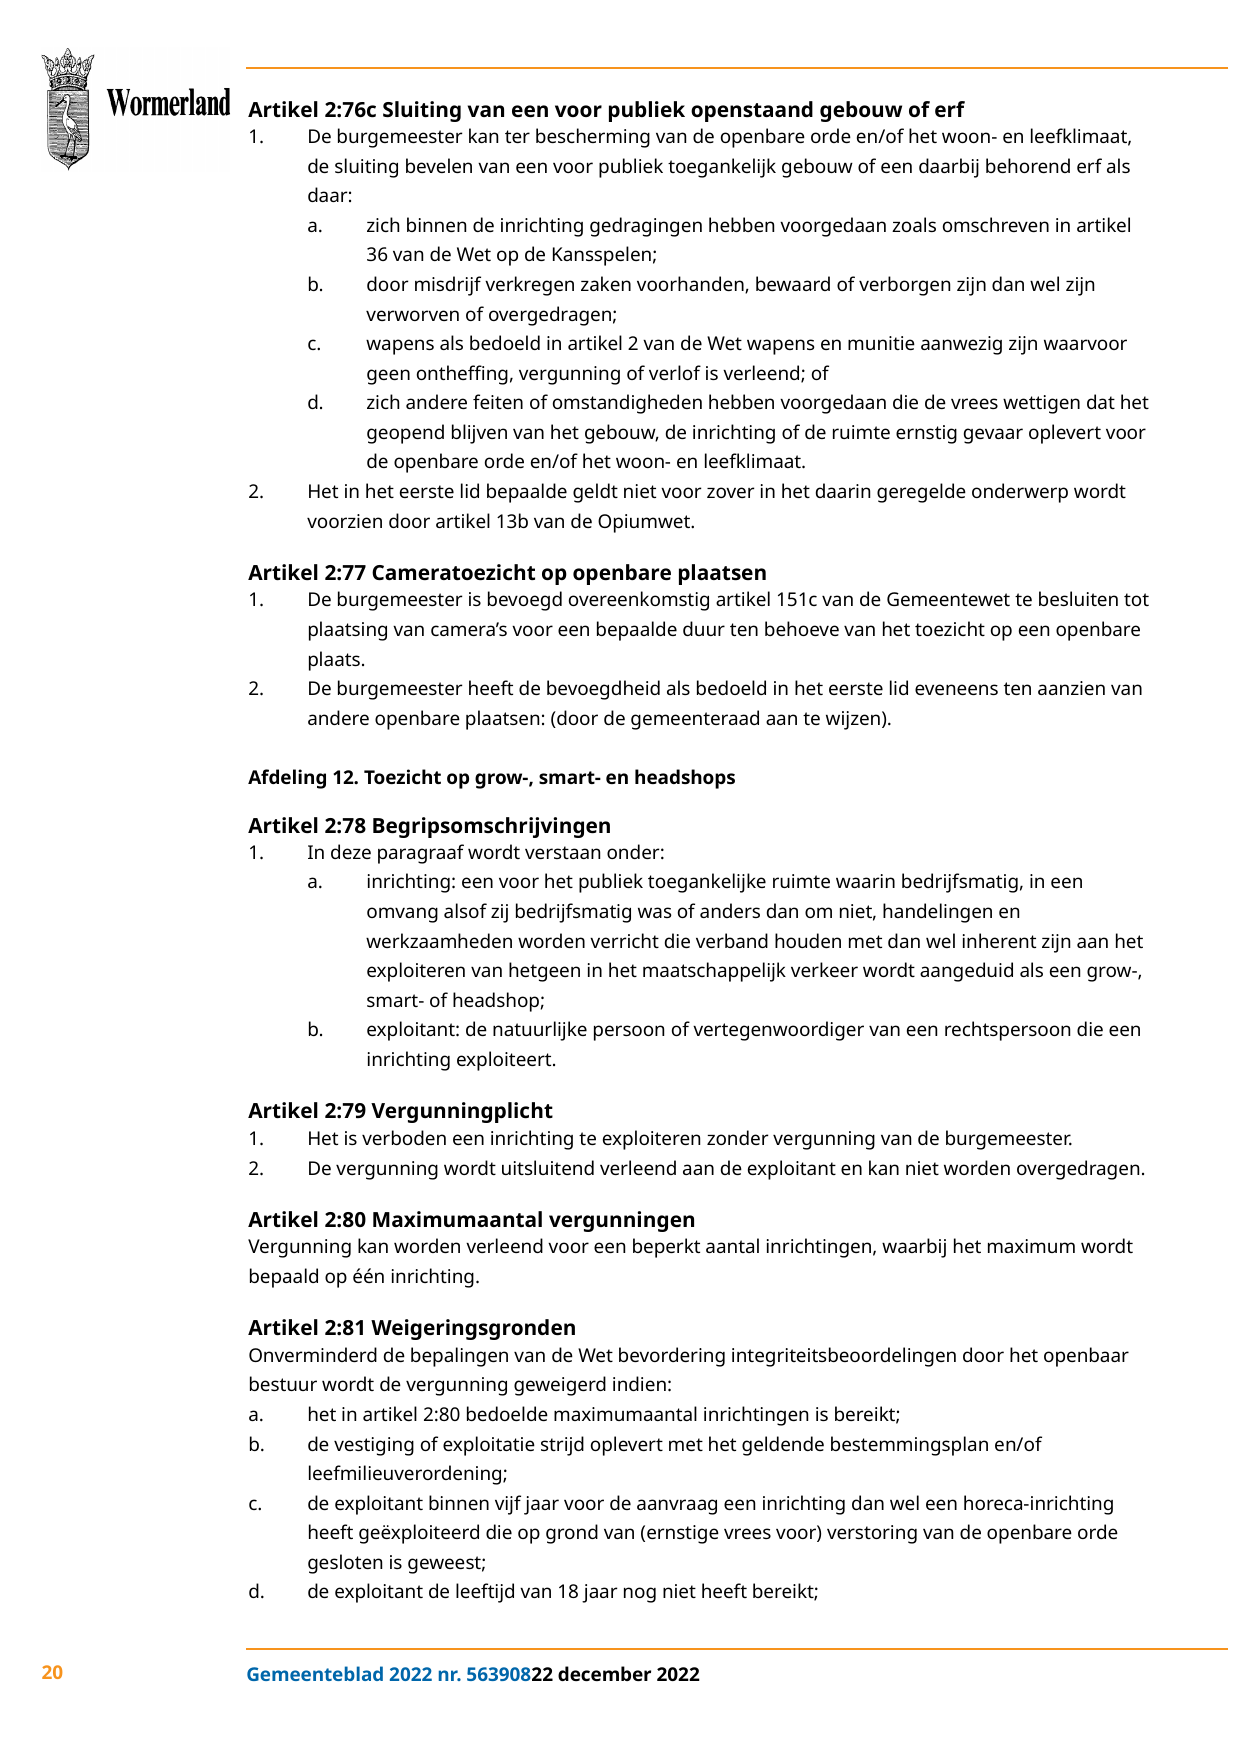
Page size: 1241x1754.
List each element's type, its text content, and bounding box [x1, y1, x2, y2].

list De burgemeester is bevoegd overeenkomstig artikel 151c van de Gemeentewet te besluiten tot plaatsing van camera’s voor een bepaalde duur ten behoeve van het toezicht op een openbare plaats. [248, 587, 1152, 672]
list het in artikel 2:80 bedoelde maximumaantal inrichtingen is bereikt; [248, 1401, 1152, 1427]
text Onverminderd de bepalingen van de Wet bevordering integriteitsbeoordelingen door het openbaar bestuur wordt de vergunning geweigerd indien: [248, 1342, 1152, 1397]
picture [41, 47, 231, 172]
list door misdrijf verkregen zaken voorhanden, bewaard of verborgen zijn dan wel zijn verworven of overgedragen; [307, 271, 1152, 326]
list De burgemeester kan ter bescherming van de openbare orde en/of het woon- en leefklimaat, de sluiting bevelen van een voor publiek toegankelijk gebouw of een daarbij behorend erf als daar: [248, 123, 1152, 208]
list zich andere feiten of omstandigheden hebben voorgedaan die de vrees wettigen dat het geopend blijven van het gebouw, de inrichting of de ruimte ernstig gevaar oplevert voor de openbare orde en/of het woon- en leefklimaat. [307, 389, 1152, 474]
list De vergunning wordt uitsluitend verleend aan de exploitant en kan niet worden overgedragen. [248, 1155, 1152, 1180]
text Artikel 2:78 Begripsomschrijvingen [248, 811, 1152, 839]
text Artikel 2:81 Weigeringsgronden [248, 1313, 1152, 1342]
list wapens als bedoeld in artikel 2 van de Wet wapens en munitie aanwezig zijn waarvoor geen ontheffing, vergunning of verlof is verleend; of [307, 330, 1152, 386]
list Het in het eerste lid bepaalde geldt niet voor zover in het daarin geregelde onderwerp wordt voorzien door artikel 13b van de Opiumwet. [248, 478, 1152, 533]
list de vestiging of exploitatie strijd oplevert met het geldende bestemmingsplan en/of leefmilieuverordening; [248, 1431, 1152, 1486]
list In deze paragraaf wordt verstaan onder: [248, 839, 1152, 865]
text Artikel 2:76c Sluiting van een voor publiek openstaand gebouw of erf [248, 95, 1152, 123]
text Vergunning kan worden verleend voor een beperkt aantal inrichtingen, waarbij het maximum wordt bepaald op één inrichting. [248, 1233, 1152, 1289]
list de exploitant de leeftijd van 18 jaar nog niet heeft bereikt; [248, 1579, 1152, 1604]
list De burgemeester heeft de bevoegdheid als bedoeld in het eerste lid eveneens ten aanzien van andere openbare plaatsen: (door de gemeenteraad aan te wijzen). [248, 675, 1152, 731]
list zich binnen de inrichting gedragingen hebben voorgedaan zoals omschreven in artikel 36 van de Wet op de Kansspelen; [307, 212, 1152, 267]
text Artikel 2:80 Maximumaantal vergunningen [248, 1205, 1152, 1233]
list Het is verboden een inrichting te exploiteren zonder vergunning van de burgemeester. [248, 1125, 1152, 1151]
list inrichting: een voor het publiek toegankelijke ruimte waarin bedrijfsmatig, in een omvang alsof zij bedrijfsmatig was of anders dan om niet, handelingen en werkzaamheden worden verricht die verband houden met dan wel inherent zijn aan het exploiteren van hetgeen in het maatschappelijk verkeer wordt aangeduid als een grow-, smart- of headshop; [307, 869, 1152, 1013]
text Artikel 2:79 Vergunningplicht [248, 1097, 1152, 1125]
text Afdeling 12. Toezicht op grow-, smart- en headshops [248, 764, 1152, 790]
list exploitant: de natuurlijke persoon of vertegenwoordiger van een rechtspersoon die een inrichting exploiteert. [307, 1017, 1152, 1072]
text Artikel 2:77 Cameratoezicht op openbare plaatsen [248, 558, 1152, 587]
list de exploitant binnen vijf jaar voor de aanvraag een inrichting dan wel een horeca-inrichting heeft geëxploiteerd die op grond van (ernstige vrees voor) verstoring van de openbare orde gesloten is geweest; [248, 1490, 1152, 1575]
